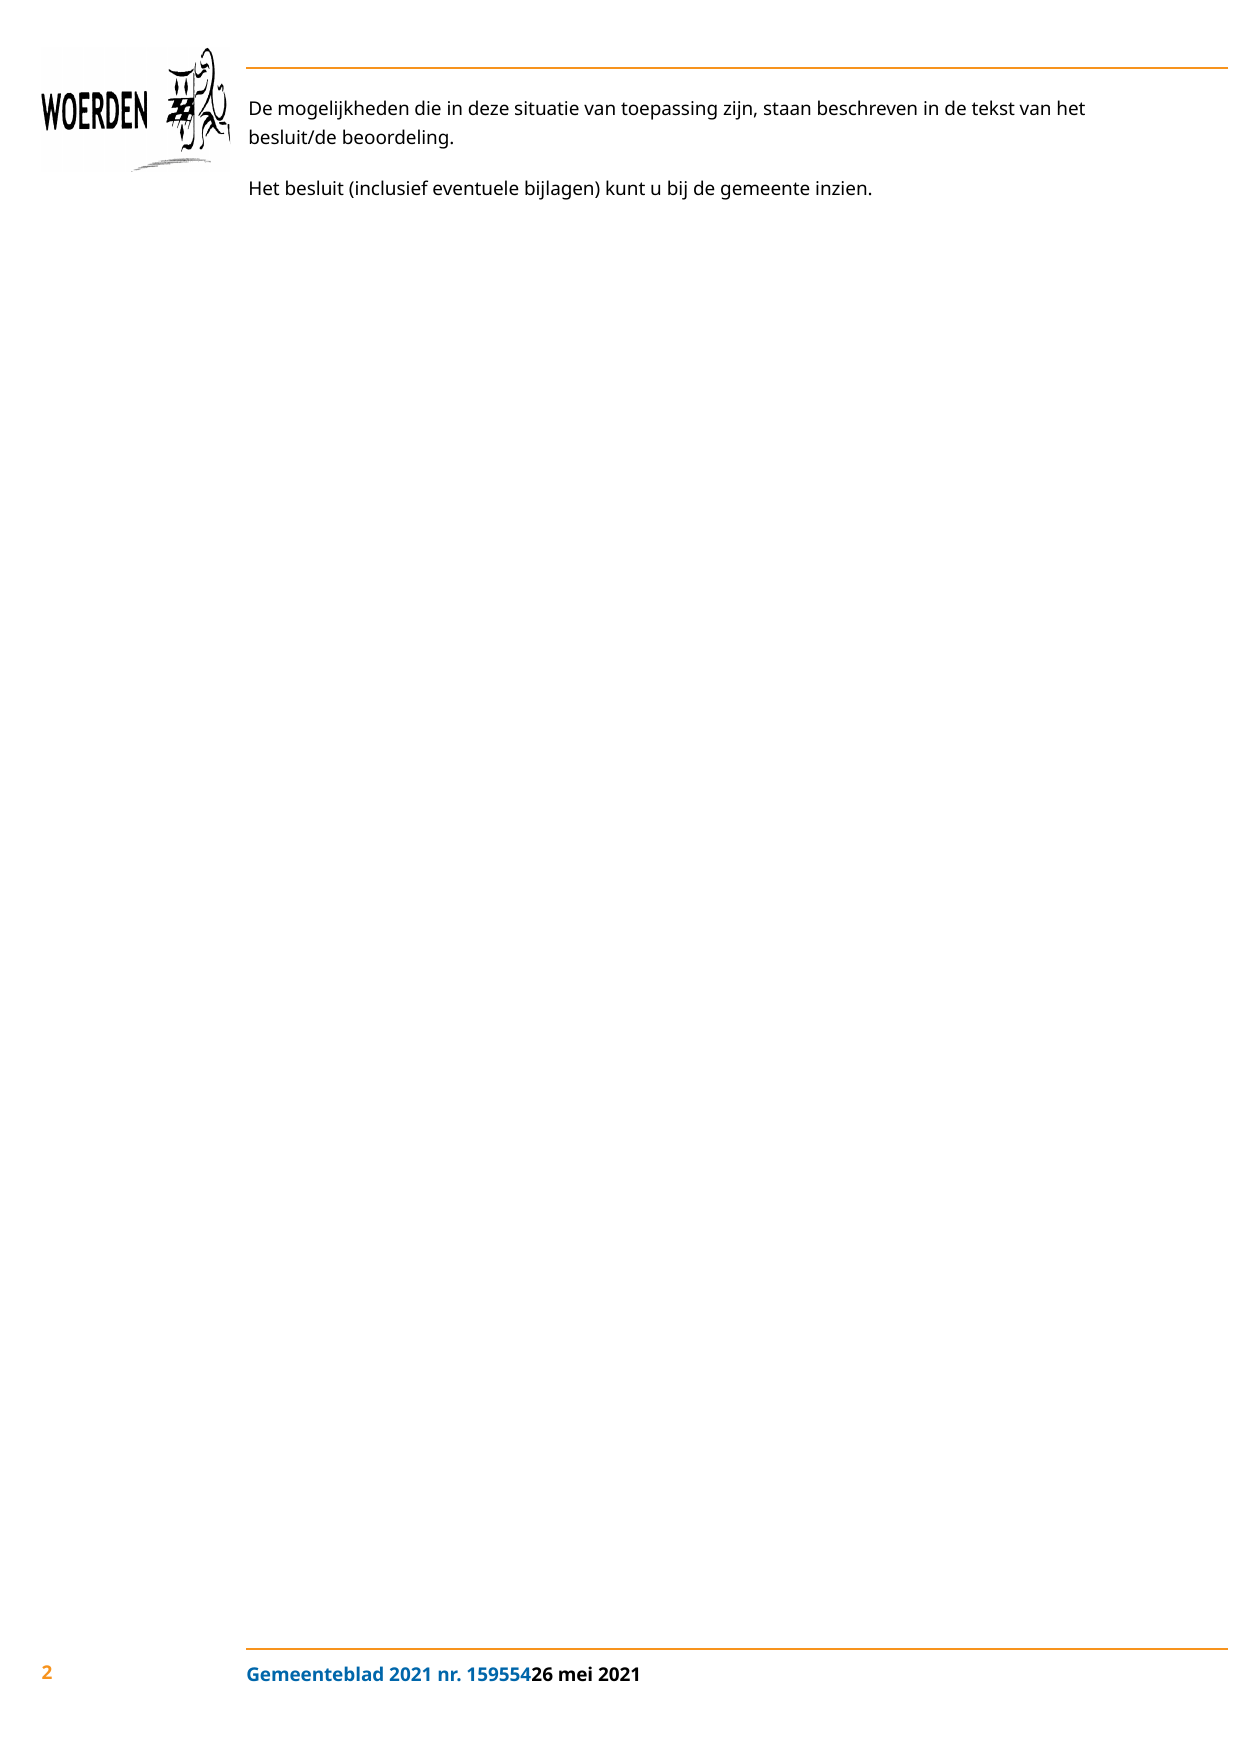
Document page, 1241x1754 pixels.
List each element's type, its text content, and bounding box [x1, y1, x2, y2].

text Het besluit (inclusief eventuele bijlagen) kunt u bij de gemeente inzien. [248, 175, 1152, 201]
text De mogelijkheden die in deze situatie van toepassing zijn, staan beschreven in de tekst van het besluit/de beoordeling. [248, 95, 1152, 150]
picture [41, 47, 231, 172]
